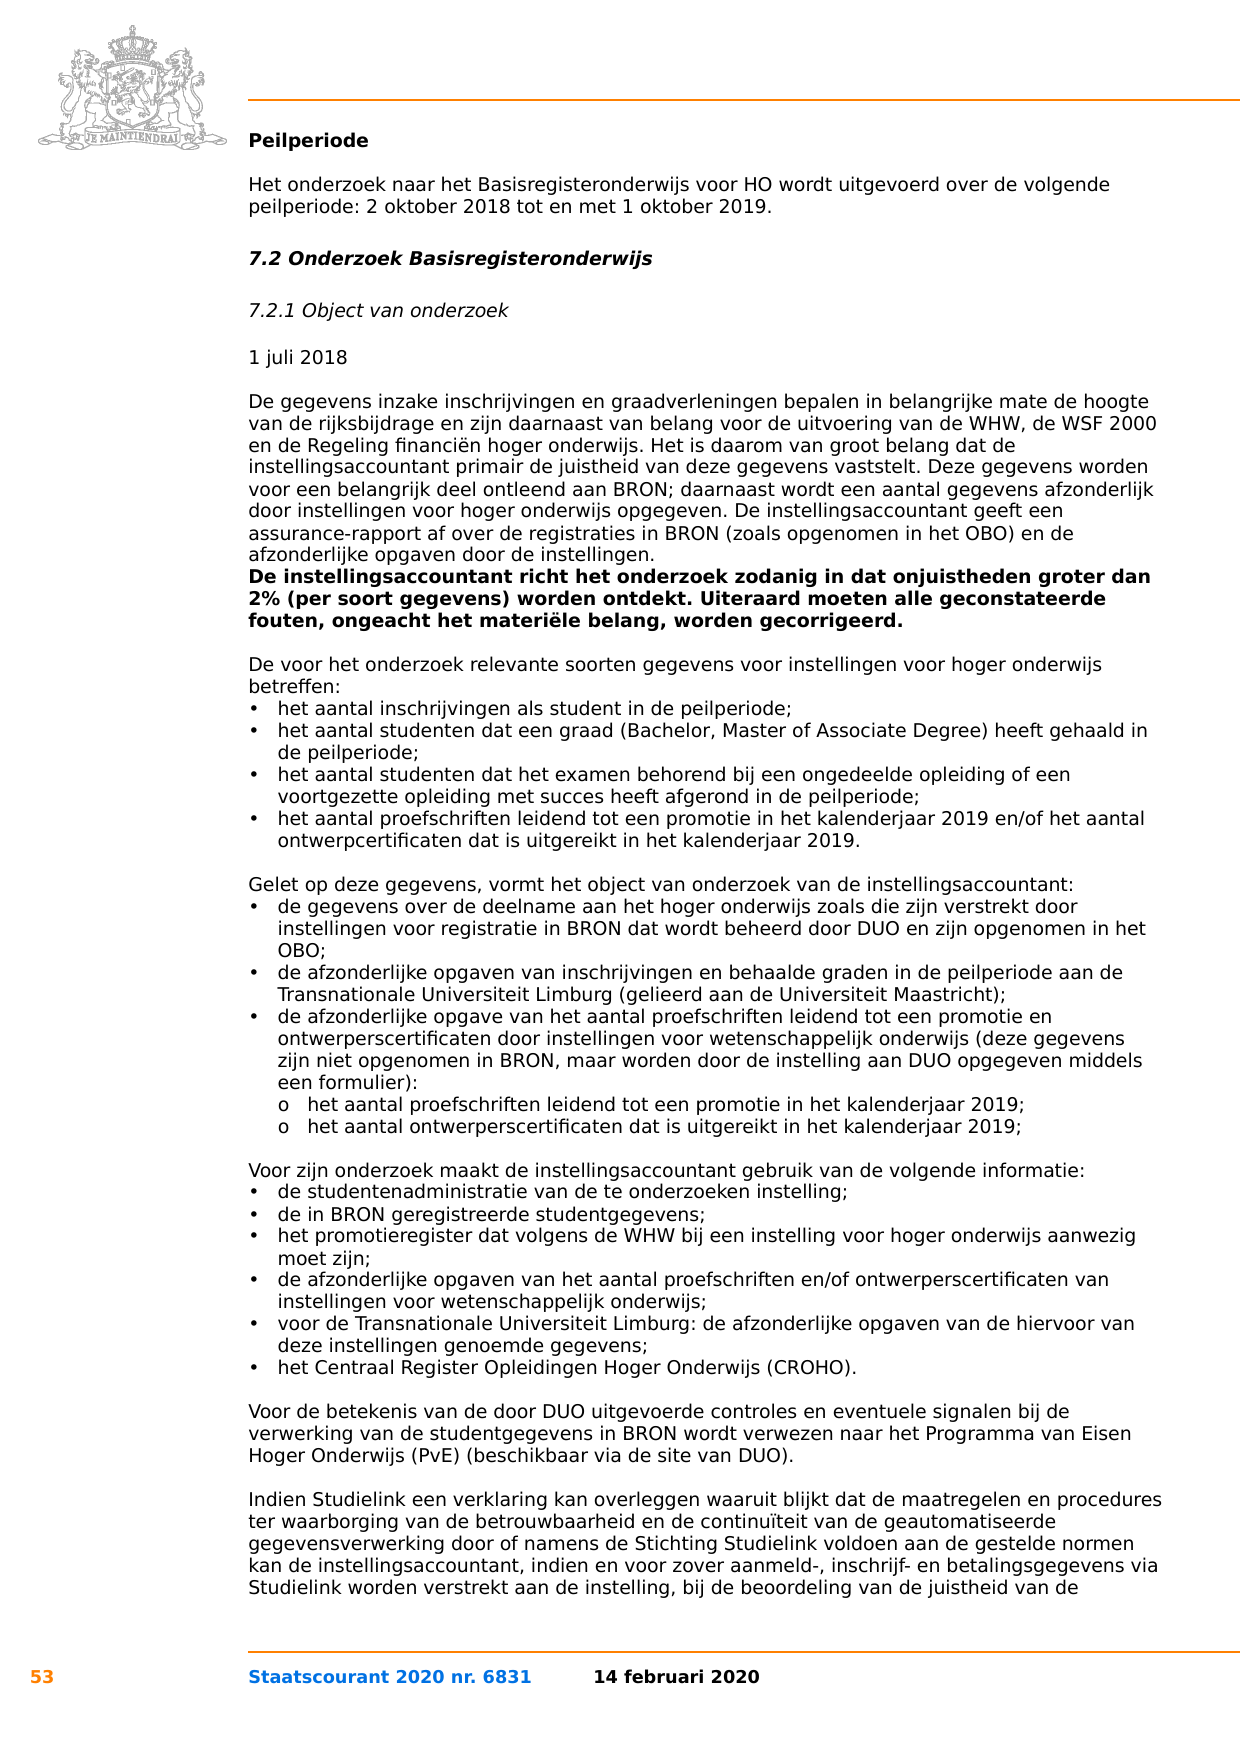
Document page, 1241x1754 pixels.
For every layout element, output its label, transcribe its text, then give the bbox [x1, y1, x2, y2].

text De instellingsaccountant richt het onderzoek zodanig in dat onjuistheden groter dan 2% (per soort gegevens) worden ontdekt. Uiteraard moeten alle geconstateerde fouten, ongeacht het materiële belang, worden gecorrigeerd. [248, 566, 1163, 632]
text Gelet op deze gegevens, vormt het object van onderzoek van de instellingsaccountant: [248, 874, 1163, 896]
text • de afzonderlijke opgaven van inschrijvingen en behaalde graden in de peilperiode aan de Transnationale Universiteit Limburg (gelieerd aan de Universiteit Maastricht); [248, 962, 1163, 1006]
text • de gegevens over de deelname aan het hoger onderwijs zoals die zijn verstrekt door instellingen voor registratie in BRON dat wordt beheerd door DUO en zijn opgenomen in het OBO; [248, 896, 1163, 962]
text • de afzonderlijke opgave van het aantal proefschriften leidend tot een promotie en ontwerperscertificaten door instellingen voor wetenschappelijk onderwijs (deze gegevens zijn niet opgenomen in BRON, maar worden door de instelling aan DUO opgegeven middels een formulier): [248, 1006, 1163, 1094]
text o het aantal proefschriften leidend tot een promotie in het kalenderjaar 2019; [278, 1094, 1163, 1116]
text • het aantal studenten dat een graad (Bachelor, Master of Associate Degree) heeft gehaald in de peilperiode; [248, 720, 1163, 764]
text • het aantal proefschriften leidend tot een promotie in het kalenderjaar 2019 en/of het aantal ontwerpcertificaten dat is uitgereikt in het kalenderjaar 2019. [248, 808, 1163, 852]
text • het promotieregister dat volgens de WHW bij een instelling voor hoger onderwijs aanwezig moet zijn; [248, 1225, 1163, 1269]
picture [38, 25, 227, 150]
text • de in BRON geregistreerde studentgegevens; [248, 1203, 1163, 1225]
subtitle 7.2 Onderzoek Basisregisteronderwijs [248, 248, 1163, 270]
text • de afzonderlijke opgaven van het aantal proefschriften en/of ontwerperscertificaten van instellingen voor wetenschappelijk onderwijs; [248, 1269, 1163, 1313]
text • het aantal studenten dat het examen behorend bij een ongedeelde opleiding of een voortgezette opleiding met succes heeft afgerond in de peilperiode; [248, 764, 1163, 808]
subtitle Peilperiode [248, 130, 1163, 152]
text • voor de Transnationale Universiteit Limburg: de afzonderlijke opgaven van de hiervoor van deze instellingen genoemde gegevens; [248, 1313, 1163, 1357]
text • het aantal inschrijvingen als student in de peilperiode; [248, 698, 1163, 720]
text • de studentenadministratie van de te onderzoeken instelling; [248, 1181, 1163, 1203]
subtitle 7.2.1 Object van onderzoek [248, 300, 1163, 322]
text Indien Studielink een verklaring kan overleggen waaruit blijkt dat de maatregelen en procedures ter waarborging van de betrouwbaarheid en de continuïteit van de geautomatiseerde gegevensverwerking door of namens de Stichting Studielink voldoen aan de gestelde normen kan de instellingsaccountant, indien en voor zover aanmeld-, inschrijf- en betalingsgegevens via Studielink worden verstrekt aan de instelling, bij de beoordeling van de juistheid van de [248, 1489, 1163, 1599]
text De gegevens inzake inschrijvingen en graadverleningen bepalen in belangrijke mate de hoogte van de rijksbijdrage en zijn daarnaast van belang voor de uitvoering van de WHW, de WSF 2000 en de Regeling financiën hoger onderwijs. Het is daarom van groot belang dat de instellingsaccountant primair de juistheid van deze gegevens vaststelt. Deze gegevens worden voor een belangrijk deel ontleend aan BRON; daarnaast wordt een aantal gegevens afzonderlijk door instellingen voor hoger onderwijs opgegeven. De instellingsaccountant geeft een assurance-rapport af over de registraties in BRON (zoals opgenomen in het OBO) en de afzonderlijke opgaven door de instellingen. [248, 391, 1163, 566]
text o het aantal ontwerperscertificaten dat is uitgereikt in het kalenderjaar 2019; [278, 1116, 1163, 1138]
subtitle 1 juli 2018 [248, 347, 1163, 369]
text Voor de betekenis van de door DUO uitgevoerde controles en eventuele signalen bij de verwerking van de studentgegevens in BRON wordt verwezen naar het Programma van Eisen Hoger Onderwijs (PvE) (beschikbaar via de site van DUO). [248, 1401, 1163, 1467]
text De voor het onderzoek relevante soorten gegevens voor instellingen voor hoger onderwijs betreffen: [248, 654, 1163, 698]
text Het onderzoek naar het Basisregisteronderwijs voor HO wordt uitgevoerd over de volgende peilperiode: 2 oktober 2018 tot en met 1 oktober 2019. [248, 174, 1163, 218]
text • het Centraal Register Opleidingen Hoger Onderwijs (CROHO). [248, 1357, 1163, 1379]
text Voor zijn onderzoek maakt de instellingsaccountant gebruik van de volgende informatie: [248, 1159, 1163, 1181]
